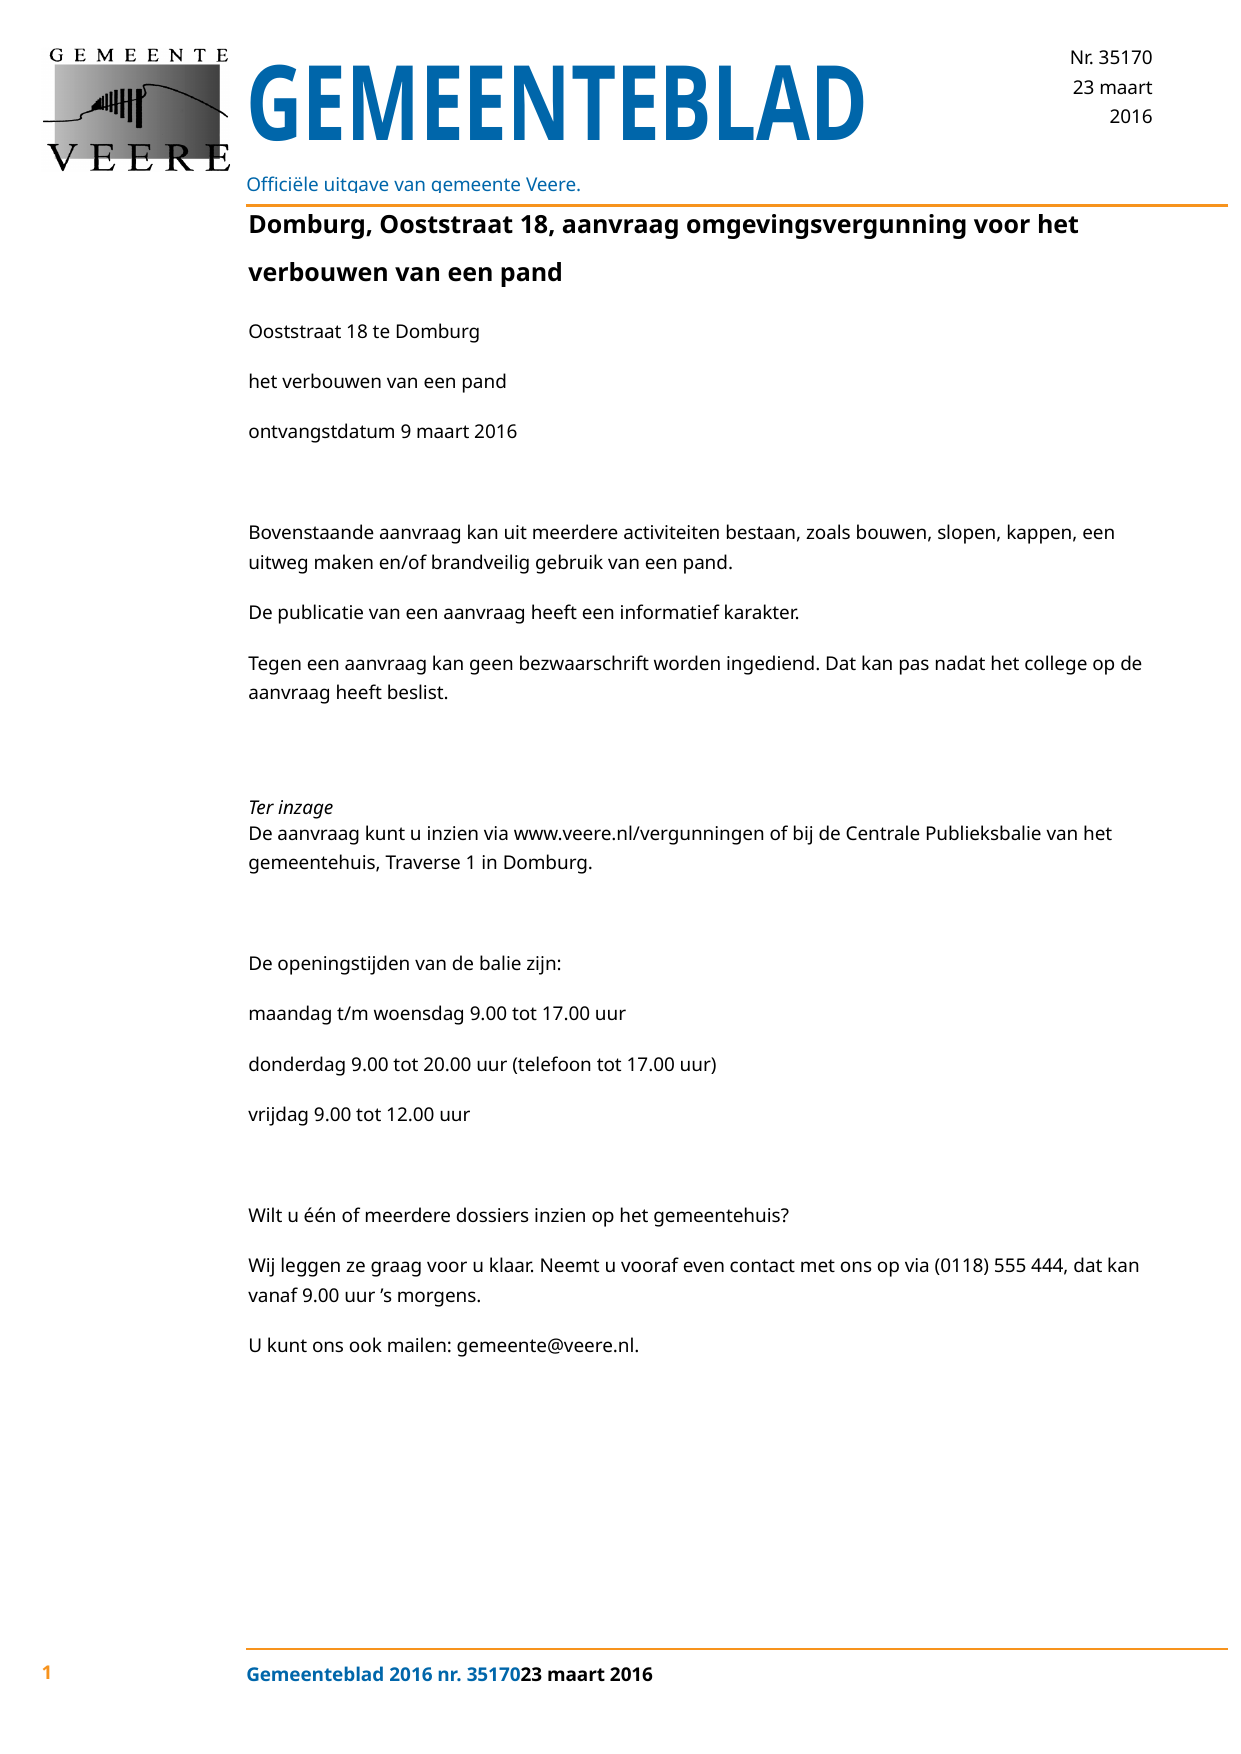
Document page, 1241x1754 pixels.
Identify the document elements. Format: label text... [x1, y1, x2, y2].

text ontvangstdatum 9 maart 2016 [248, 419, 1152, 444]
text Wilt u één of meerdere dossiers inzien op het gemeentehuis? [248, 1202, 1152, 1228]
text Wij leggen ze graag voor u klaar. Neemt u vooraf even contact met ons op via (0118) 555 444, dat kan vanaf 9.00 uur ’s morgens. [248, 1253, 1152, 1308]
text De openingstijden van de balie zijn: [248, 950, 1152, 976]
text Domburg, Ooststraat 18, aanvraag omgevingsvergunning voor het verbouwen van een pand [248, 207, 1152, 288]
text Bovenstaande aanvraag kan uit meerdere activiteiten bestaan, zoals bouwen, slopen, kappen, een uitweg maken en/of brandveilig gebruik van een pand. [248, 519, 1152, 575]
text De aanvraag kunt u inzien via www.veere.nl/vergunningen of bij de Centrale Publieksbalie van het gemeentehuis, Traverse 1 in Domburg. [248, 820, 1152, 875]
text het verbouwen van een pand [248, 368, 1152, 394]
text Tegen een aanvraag kan geen bezwaarschrift worden ingediend. Dat kan pas nadat het college op de aanvraag heeft beslist. [248, 650, 1152, 705]
text Ooststraat 18 te Domburg [248, 318, 1152, 344]
picture [41, 47, 231, 172]
text Ter inzage [248, 794, 1152, 820]
text vrijdag 9.00 tot 12.00 uur [248, 1101, 1152, 1127]
text maandag t/m woensdag 9.00 tot 17.00 uur [248, 1001, 1152, 1026]
text U kunt ons ook mailen: gemeente@veere.nl. [248, 1333, 1152, 1358]
text De publicatie van een aanvraag heeft een informatief karakter. [248, 599, 1152, 625]
text donderdag 9.00 tot 20.00 uur (telefoon tot 17.00 uur) [248, 1051, 1152, 1077]
